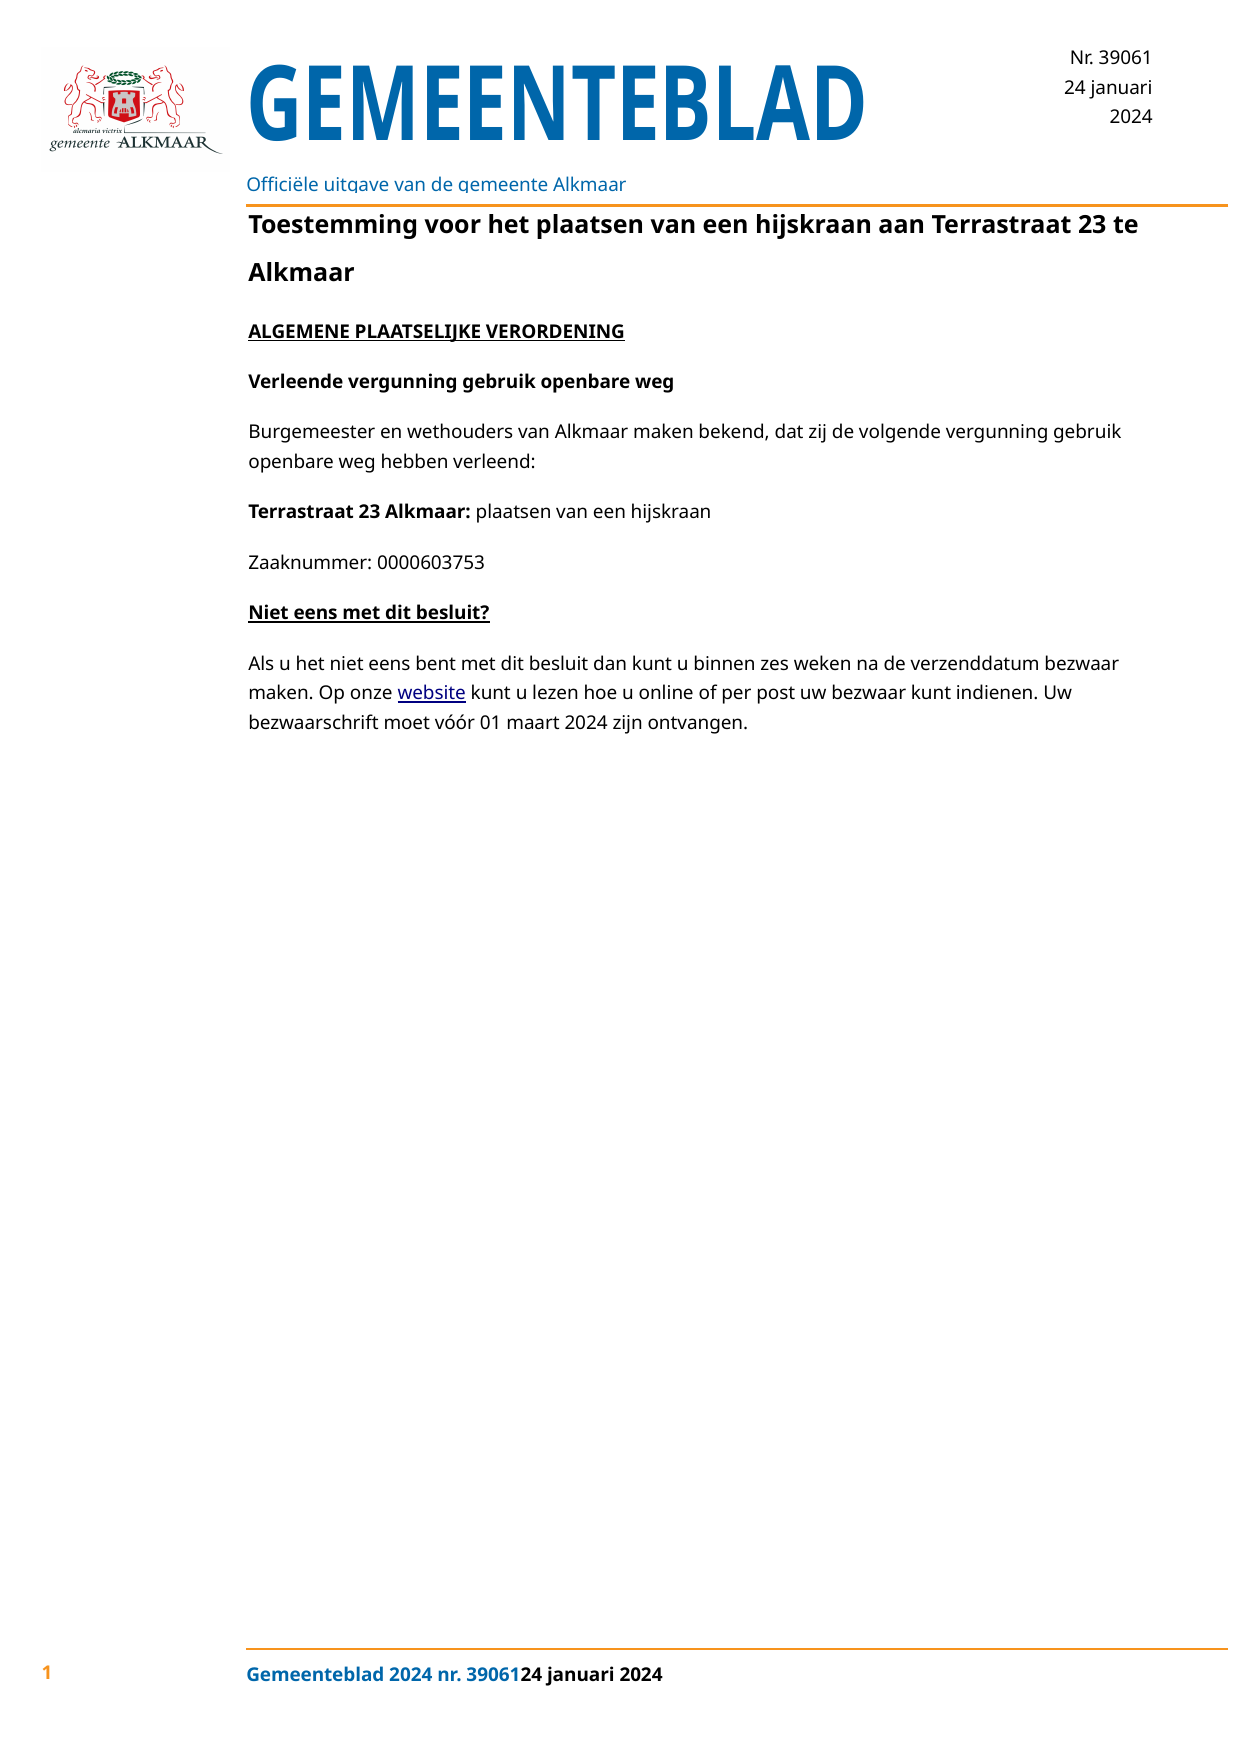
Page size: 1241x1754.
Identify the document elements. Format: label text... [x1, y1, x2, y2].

text Toestemming voor het plaatsen van een hijskraan aan Terrastraat 23 te Alkmaar [248, 207, 1152, 288]
text Terrastraat 23 Alkmaar: plaatsen van een hijskraan [248, 499, 1152, 524]
text Zaaknummer: 0000603753 [248, 549, 1152, 575]
picture [41, 47, 231, 172]
text ALGEMENE PLAATSELIJKE VERORDENING [248, 318, 1152, 344]
text Burgemeester en wethouders van Alkmaar maken bekend, dat zij de volgende vergunning gebruik openbare weg hebben verleend: [248, 419, 1152, 474]
text Niet eens met dit besluit? [248, 599, 1152, 625]
text Als u het niet eens bent met dit besluit dan kunt u binnen zes weken na de verzenddatum bezwaar maken. Op onze website kunt u lezen hoe u online of per post uw bezwaar kunt indienen. Uw bezwaarschrift moet vóór 01 maart 2024 zijn ontvangen. [248, 650, 1152, 735]
text Verleende vergunning gebruik openbare weg [248, 368, 1152, 394]
